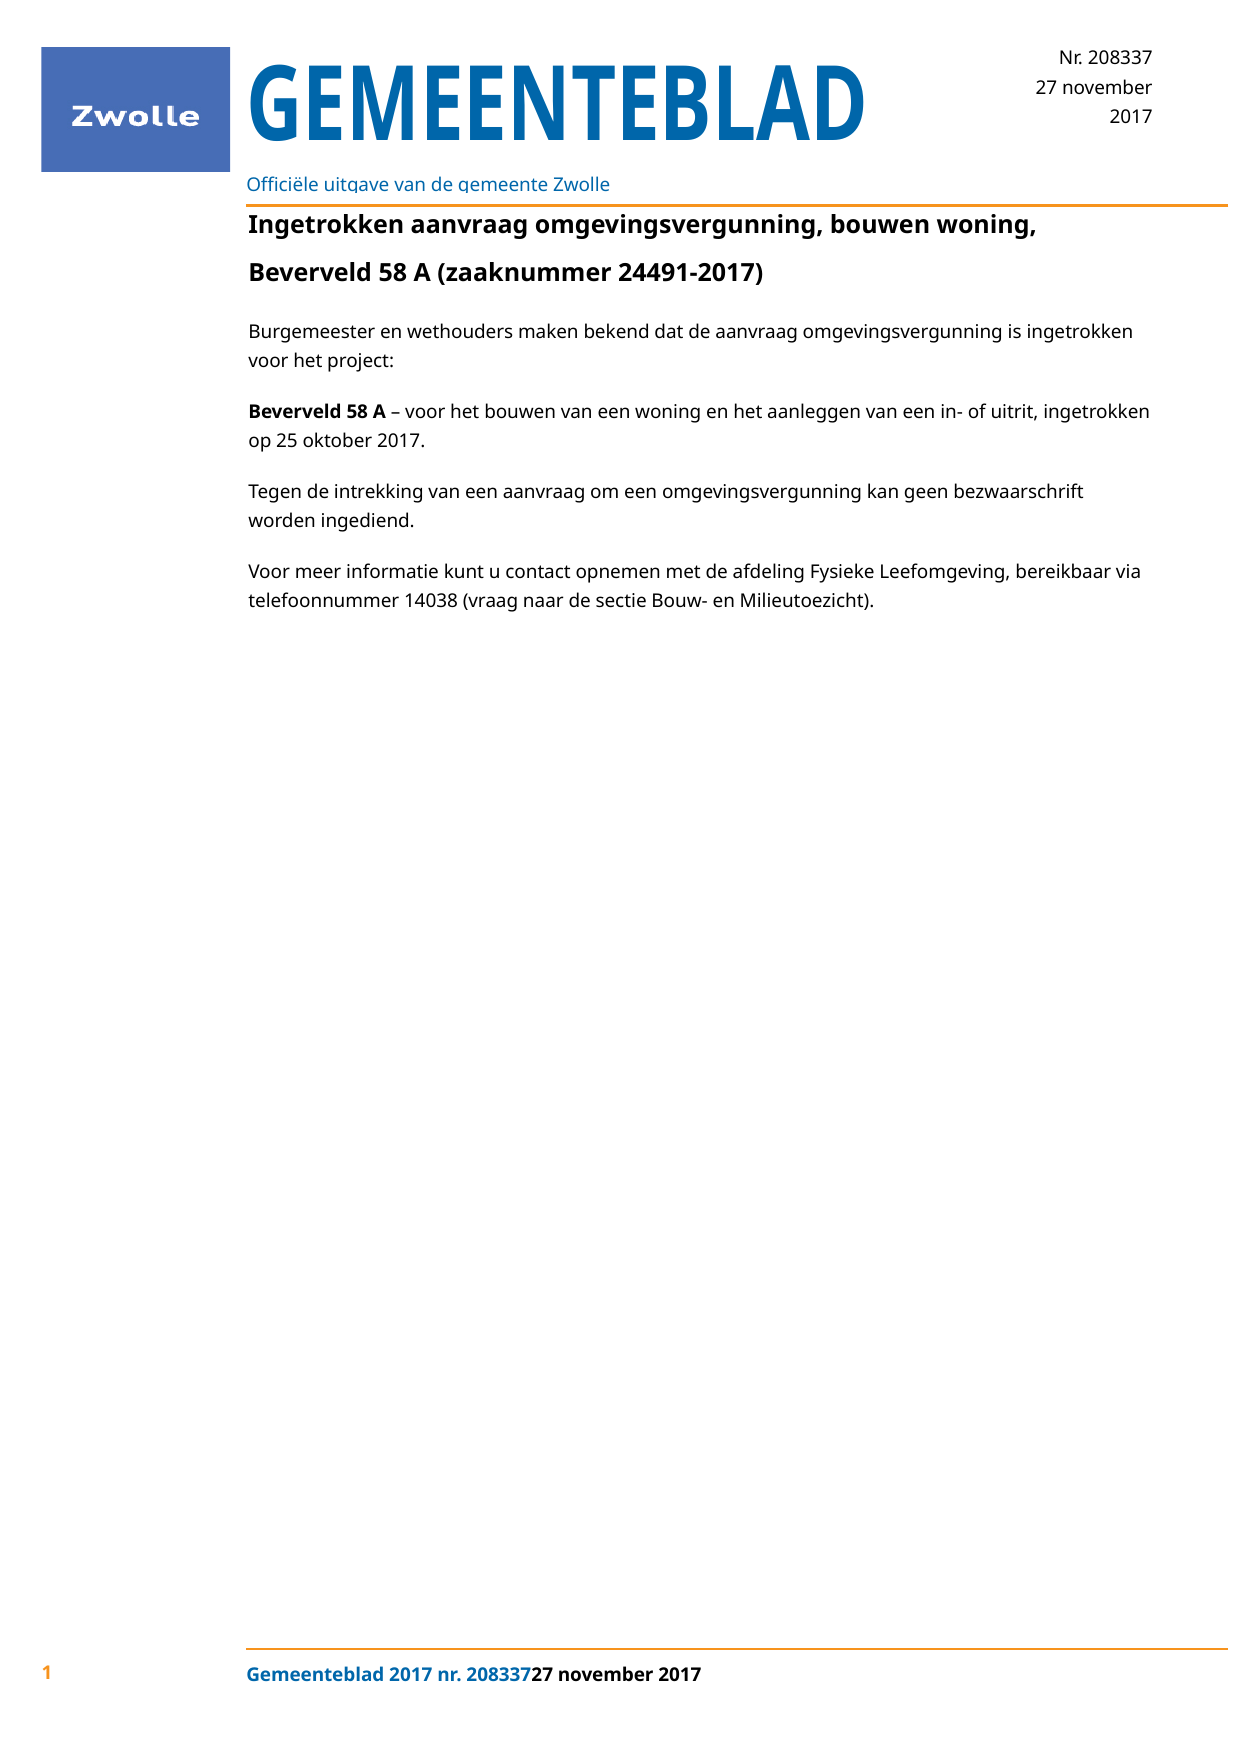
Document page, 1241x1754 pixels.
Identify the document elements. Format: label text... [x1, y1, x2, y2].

text Beverveld 58 A – voor het bouwen van een woning en het aanleggen van een in- of uitrit, ingetrokken op 25 oktober 2017. [248, 398, 1152, 453]
text Voor meer informatie kunt u contact opnemen met de afdeling Fysieke Leefomgeving, bereikbaar via telefoonnummer 14038 (vraag naar de sectie Bouw- en Milieutoezicht). [248, 558, 1152, 613]
text Tegen de intrekking van een aanvraag om een omgevingsvergunning kan geen bezwaarschrift worden ingediend. [248, 478, 1152, 533]
text Burgemeester en wethouders maken bekend dat de aanvraag omgevingsvergunning is ingetrokken voor het project: [248, 318, 1152, 373]
picture [41, 47, 231, 172]
text Ingetrokken aanvraag omgevingsvergunning, bouwen woning, Beverveld 58 A (zaaknummer 24491-2017) [248, 207, 1152, 288]
